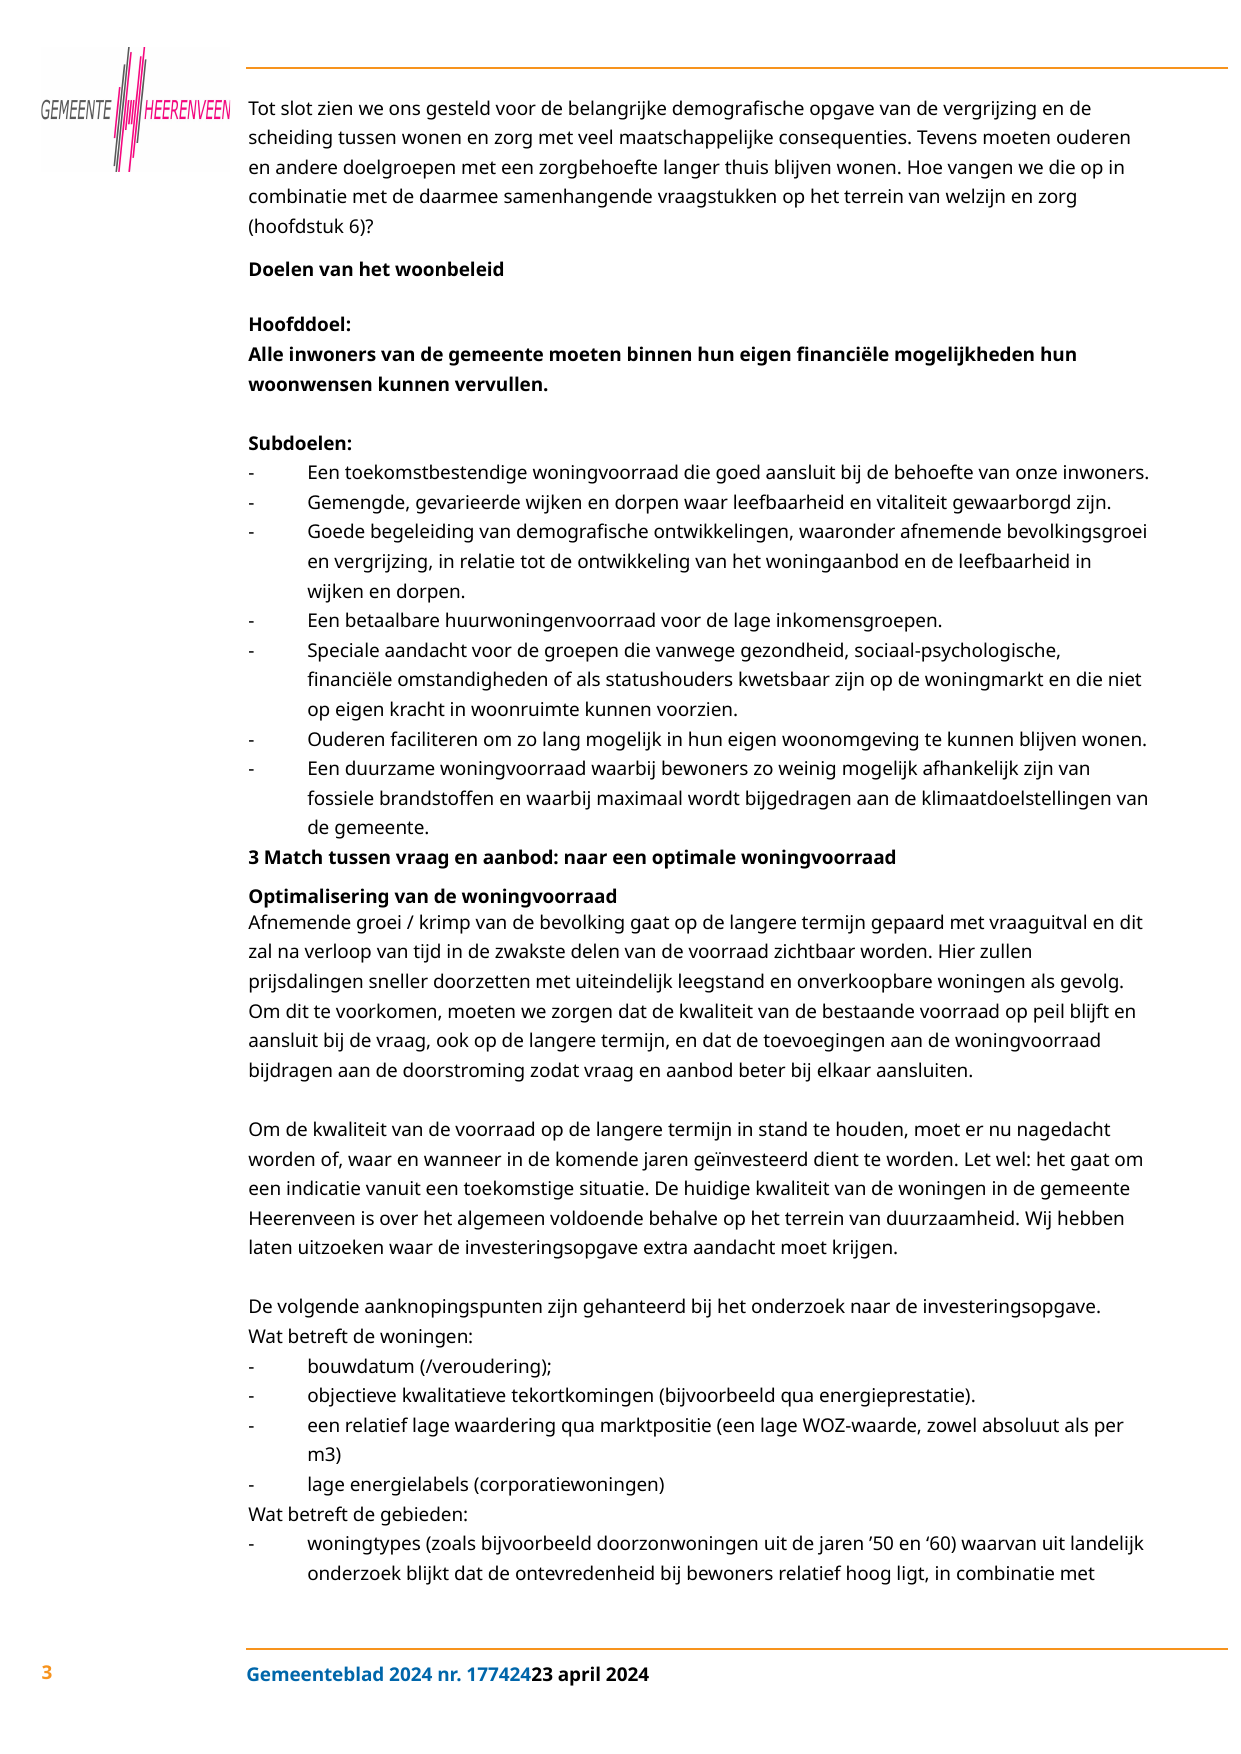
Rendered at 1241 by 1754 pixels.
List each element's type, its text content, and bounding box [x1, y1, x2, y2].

list Een toekomstbestendige woningvoorraad die goed aansluit bij de behoefte van onze inwoners. [248, 459, 1152, 485]
list Speciale aandacht voor de groepen die vanwege gezondheid, sociaal-psychologische, financiële omstandigheden of als statushouders kwetsbaar zijn op de woningmarkt en die niet op eigen kracht in woonruimte kunnen voorzien. [248, 637, 1152, 722]
text Wat betreft de gebieden: [248, 1501, 1152, 1526]
list Gemengde, gevarieerde wijken en dorpen waar leefbaarheid en vitaliteit gewaarborgd zijn. [248, 489, 1152, 515]
list Ouderen faciliteren om zo lang mogelijk in hun eigen woonomgeving te kunnen blijven wonen. [248, 726, 1152, 751]
list Een duurzame woningvoorraad waarbij bewoners zo weinig mogelijk afhankelijk zijn van fossiele brandstoffen en waarbij maximaal wordt bijgedragen aan de klimaatdoelstellingen van de gemeente. [248, 755, 1152, 840]
text Tot slot zien we ons gesteld voor de belangrijke demografische opgave van de vergrijzing en de scheiding tussen wonen en zorg met veel maatschappelijke consequenties. Tevens moeten ouderen en andere doelgroepen met een zorgbehoefte langer thuis blijven wonen. Hoe vangen we die op in combinatie met de daarmee samenhangende vraagstukken op het terrein van welzijn en zorg (hoofdstuk 6)? [248, 95, 1152, 239]
text Doelen van het woonbeleid [248, 256, 1152, 282]
text Hoofddoel: [248, 312, 1152, 337]
text Om de kwaliteit van de voorraad op de langere termijn in stand te houden, moet er nu nagedacht worden of, waar en wanneer in de komende jaren geïnvesteerd dient te worden. Let wel: het gaat om een indicatie vanuit een toekomstige situatie. De huidige kwaliteit van de woningen in de gemeente Heerenveen is over het algemeen voldoende behalve op het terrein van duurzaamheid. Wij hebben laten uitzoeken waar de investeringsopgave extra aandacht moet krijgen. [248, 1116, 1152, 1260]
list objectieve kwalitatieve tekortkomingen (bijvoorbeeld qua energieprestatie). [248, 1382, 1152, 1408]
list Een betaalbare huurwoningenvoorraad voor de lage inkomensgroepen. [248, 607, 1152, 633]
list Goede begeleiding van demografische ontwikkelingen, waaronder afnemende bevolkingsgroei en vergrijzing, in relatie tot de ontwikkeling van het woningaanbod en de leefbaarheid in wijken en dorpen. [248, 519, 1152, 603]
list bouwdatum (/veroudering); [248, 1353, 1152, 1378]
text Wat betreft de woningen: [248, 1323, 1152, 1349]
text Afnemende groei / krimp van de bevolking gaat op de langere termijn gepaard met vraaguitval en dit zal na verloop van tijd in de zwakste delen van de voorraad zichtbaar worden. Hier zullen prijsdalingen sneller doorzetten met uiteindelijk leegstand en onverkoopbare woningen als gevolg. Om dit te voorkomen, moeten we zorgen dat de kwaliteit van de bestaande voorraad op peil blijft en aansluit bij de vraag, ook op de langere termijn, en dat de toevoegingen aan de woningvoorraad bijdragen aan de doorstroming zodat vraag en aanbod beter bij elkaar aansluiten. [248, 909, 1152, 1083]
text Alle inwoners van de gemeente moeten binnen hun eigen financiële mogelijkheden hun woonwensen kunnen vervullen. [248, 341, 1152, 396]
text Subdoelen: [248, 430, 1152, 456]
picture [41, 47, 231, 172]
list lage energielabels (corporatiewoningen) [248, 1471, 1152, 1497]
list woningtypes (zoals bijvoorbeeld doorzonwoningen uit de jaren ’50 en ‘60) waarvan uit landelijk onderzoek blijkt dat de ontevredenheid bij bewoners relatief hoog ligt, in combinatie met [248, 1530, 1152, 1586]
text De volgende aanknopingspunten zijn gehanteerd bij het onderzoek naar de investeringsopgave. [248, 1294, 1152, 1319]
list een relatief lage waardering qua marktpositie (een lage WOZ-waarde, zowel absoluut als per m3) [248, 1412, 1152, 1467]
text 3 Match tussen vraag en aanbod: naar een optimale woningvoorraad [248, 844, 1152, 870]
text Optimalisering van de woningvoorraad [248, 883, 1152, 909]
